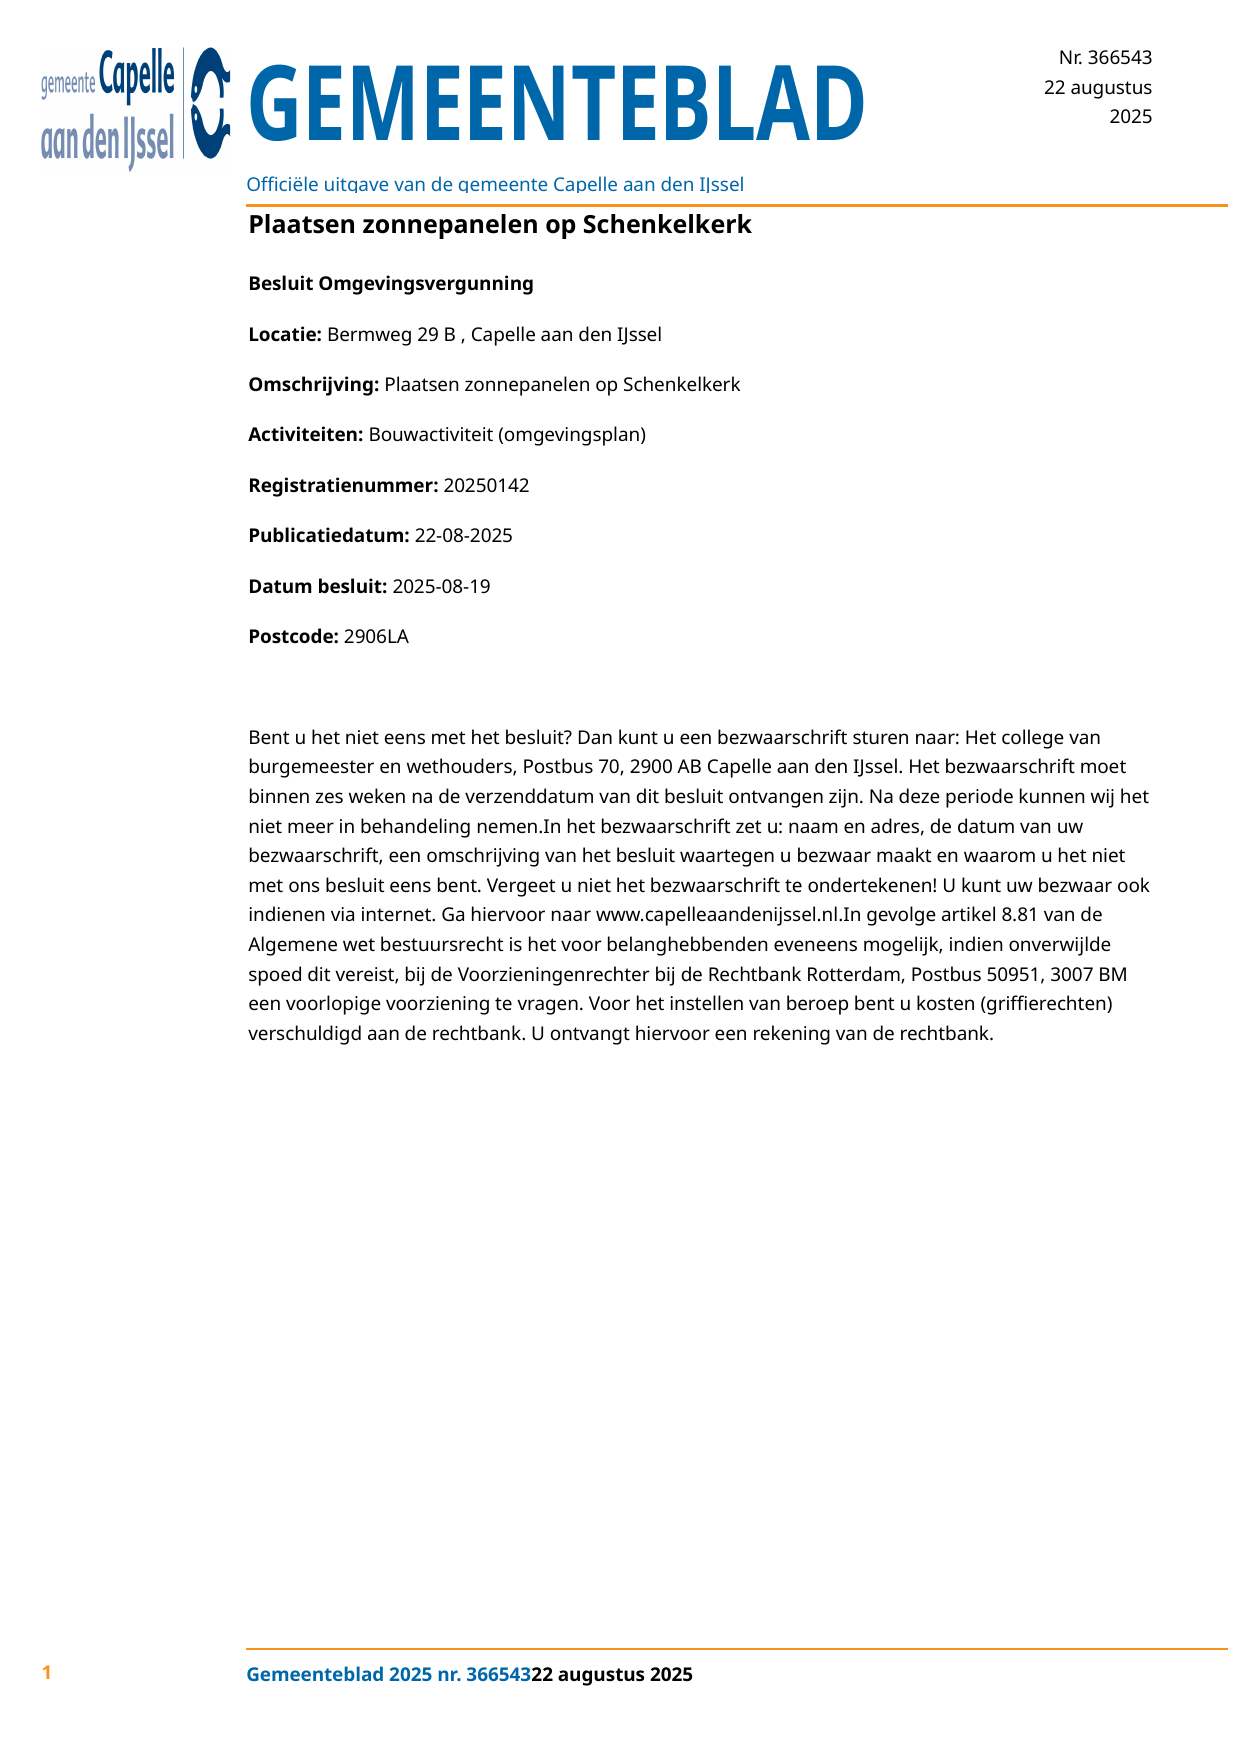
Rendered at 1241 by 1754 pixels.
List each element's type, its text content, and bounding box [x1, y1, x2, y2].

text Datum besluit: 2025-08-19 [248, 573, 1152, 598]
text Omschrijving: Plaatsen zonnepanelen op Schenkelkerk [248, 371, 1152, 397]
text Registratienummer: 20250142 [248, 472, 1152, 498]
text Activiteiten: Bouwactiviteit (omgevingsplan) [248, 422, 1152, 447]
text Besluit Omgevingsvergunning [248, 270, 1152, 296]
text Publicatiedatum: 22-08-2025 [248, 522, 1152, 548]
text Postcode: 2906LA [248, 623, 1152, 649]
text Plaatsen zonnepanelen op Schenkelkerk [248, 207, 1152, 241]
text Locatie: Bermweg 29 B , Capelle aan den IJssel [248, 321, 1152, 346]
picture [41, 47, 231, 172]
text Bent u het niet eens met het besluit? Dan kunt u een bezwaarschrift sturen naar: Het college van burgemeester en wethouders, Postbus 70, 2900 AB Capelle aan den IJssel. Het bezwaarschrift moet binnen zes weken na de verzenddatum van dit besluit ontvangen zijn. Na deze periode kunnen wij het niet meer in behandeling nemen.In het bezwaarschrift zet u: naam en adres, de datum van uw bezwaarschrift, een omschrijving van het besluit waartegen u bezwaar maakt en waarom u het niet met ons besluit eens bent. Vergeet u niet het bezwaarschrift te ondertekenen! U kunt uw bezwaar ook indienen via internet. Ga hiervoor naar www.capelleaandenijssel.nl.In gevolge artikel 8.81 van de Algemene wet bestuursrecht is het voor belanghebbenden eveneens mogelijk, indien onverwijlde spoed dit vereist, bij de Voorzieningenrechter bij de Rechtbank Rotterdam, Postbus 50951, 3007 BM een voorlopige voorziening te vragen. Voor het instellen van beroep bent u kosten (griffierechten) verschuldigd aan de rechtbank. U ontvangt hiervoor een rekening van de rechtbank. [248, 724, 1152, 1046]
